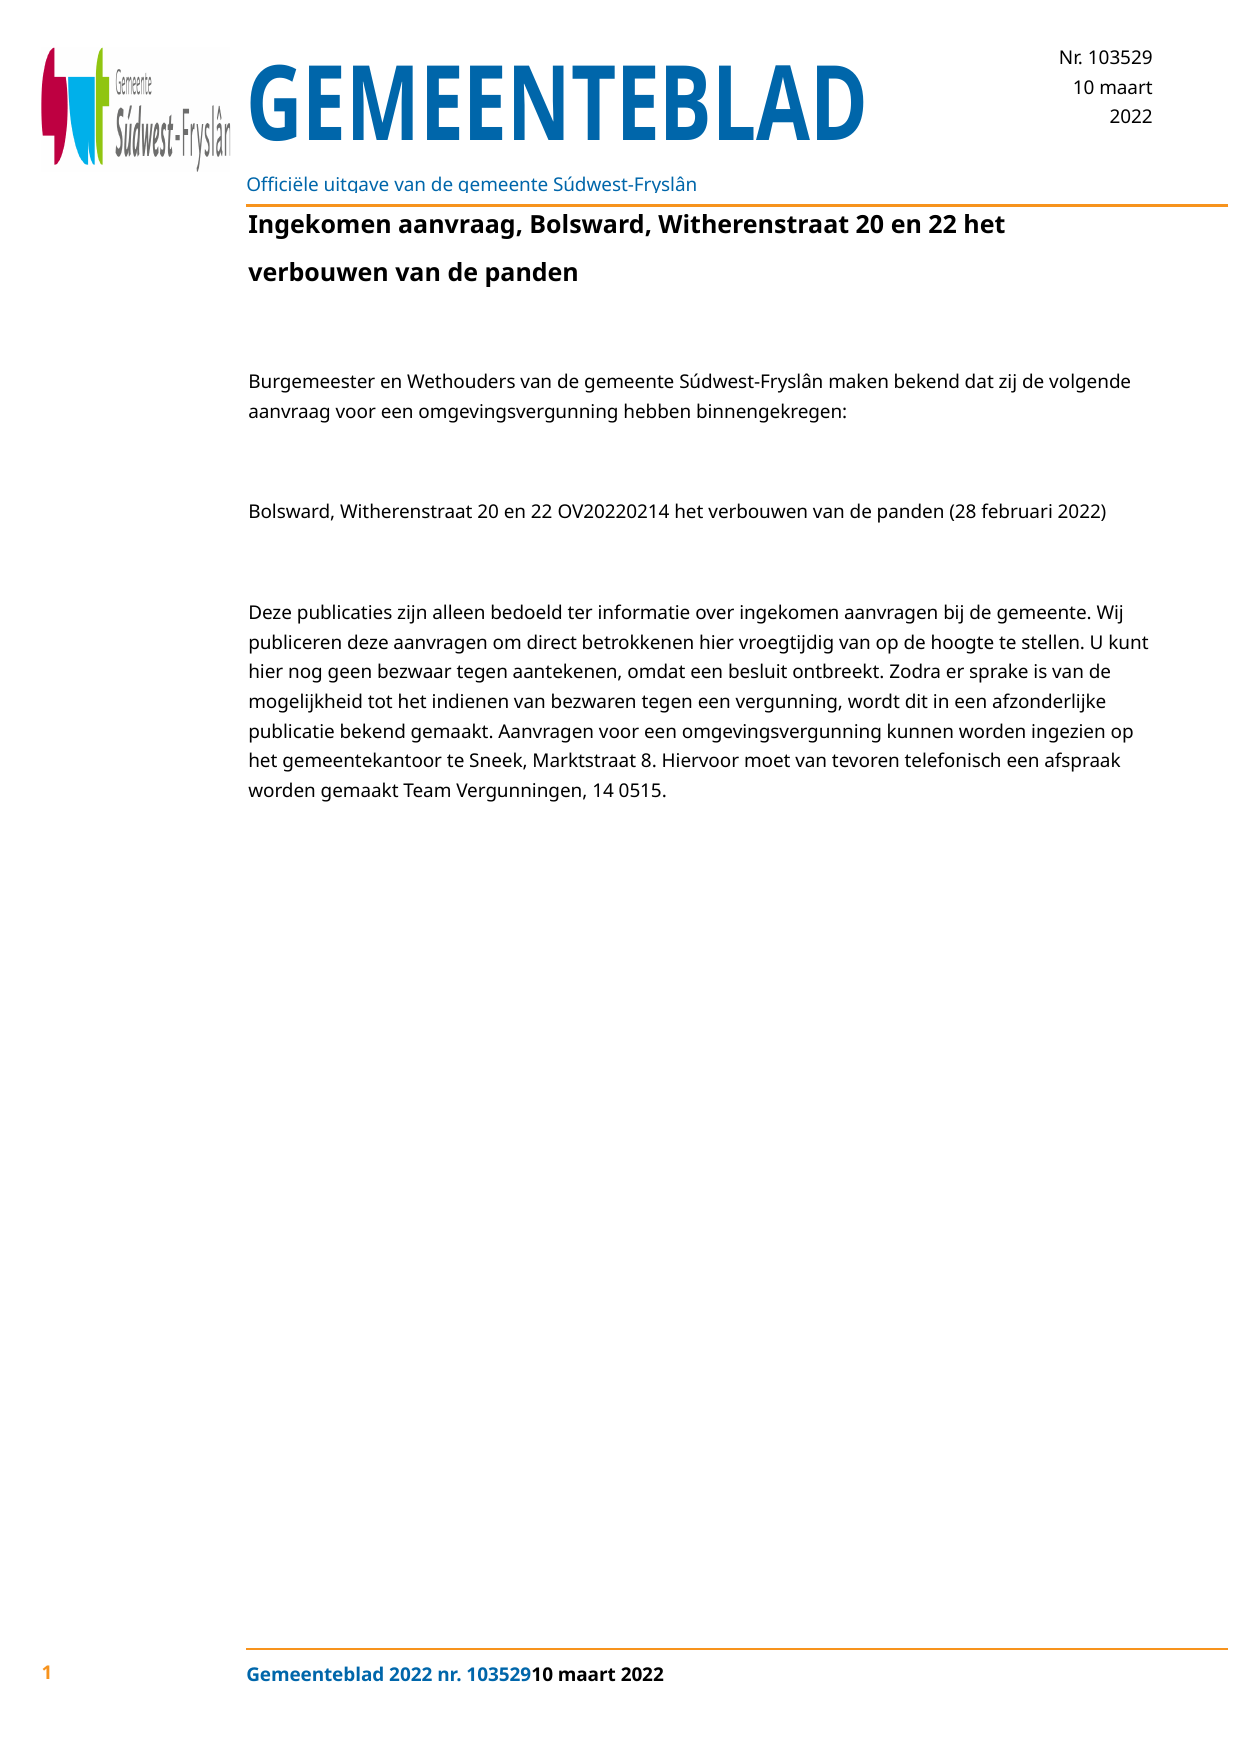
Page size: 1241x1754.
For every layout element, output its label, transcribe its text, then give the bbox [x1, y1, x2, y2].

text Ingekomen aanvraag, Bolsward, Witherenstraat 20 en 22 het verbouwen van de panden [248, 207, 1152, 288]
picture [41, 47, 231, 172]
text Deze publicaties zijn alleen bedoeld ter informatie over ingekomen aanvragen bij de gemeente. Wij publiceren deze aanvragen om direct betrokkenen hier vroegtijdig van op de hoogte te stellen. U kunt hier nog geen bezwaar tegen aantekenen, omdat een besluit ontbreekt. Zodra er sprake is van de mogelijkheid tot het indienen van bezwaren tegen een vergunning, wordt dit in een afzonderlijke publicatie bekend gemaakt. Aanvragen voor een omgevingsvergunning kunnen worden ingezien op het gemeentekantoor te Sneek, Marktstraat 8. Hiervoor moet van tevoren telefonisch een afspraak worden gemaakt Team Vergunningen, 14 0515. [248, 599, 1152, 803]
text Burgemeester en Wethouders van de gemeente Súdwest-Fryslân maken bekend dat zij de volgende aanvraag voor een omgevingsvergunning hebben binnengekregen: [248, 368, 1152, 424]
text Bolsward, Witherenstraat 20 en 22 OV20220214 het verbouwen van de panden (28 februari 2022) [248, 499, 1152, 524]
